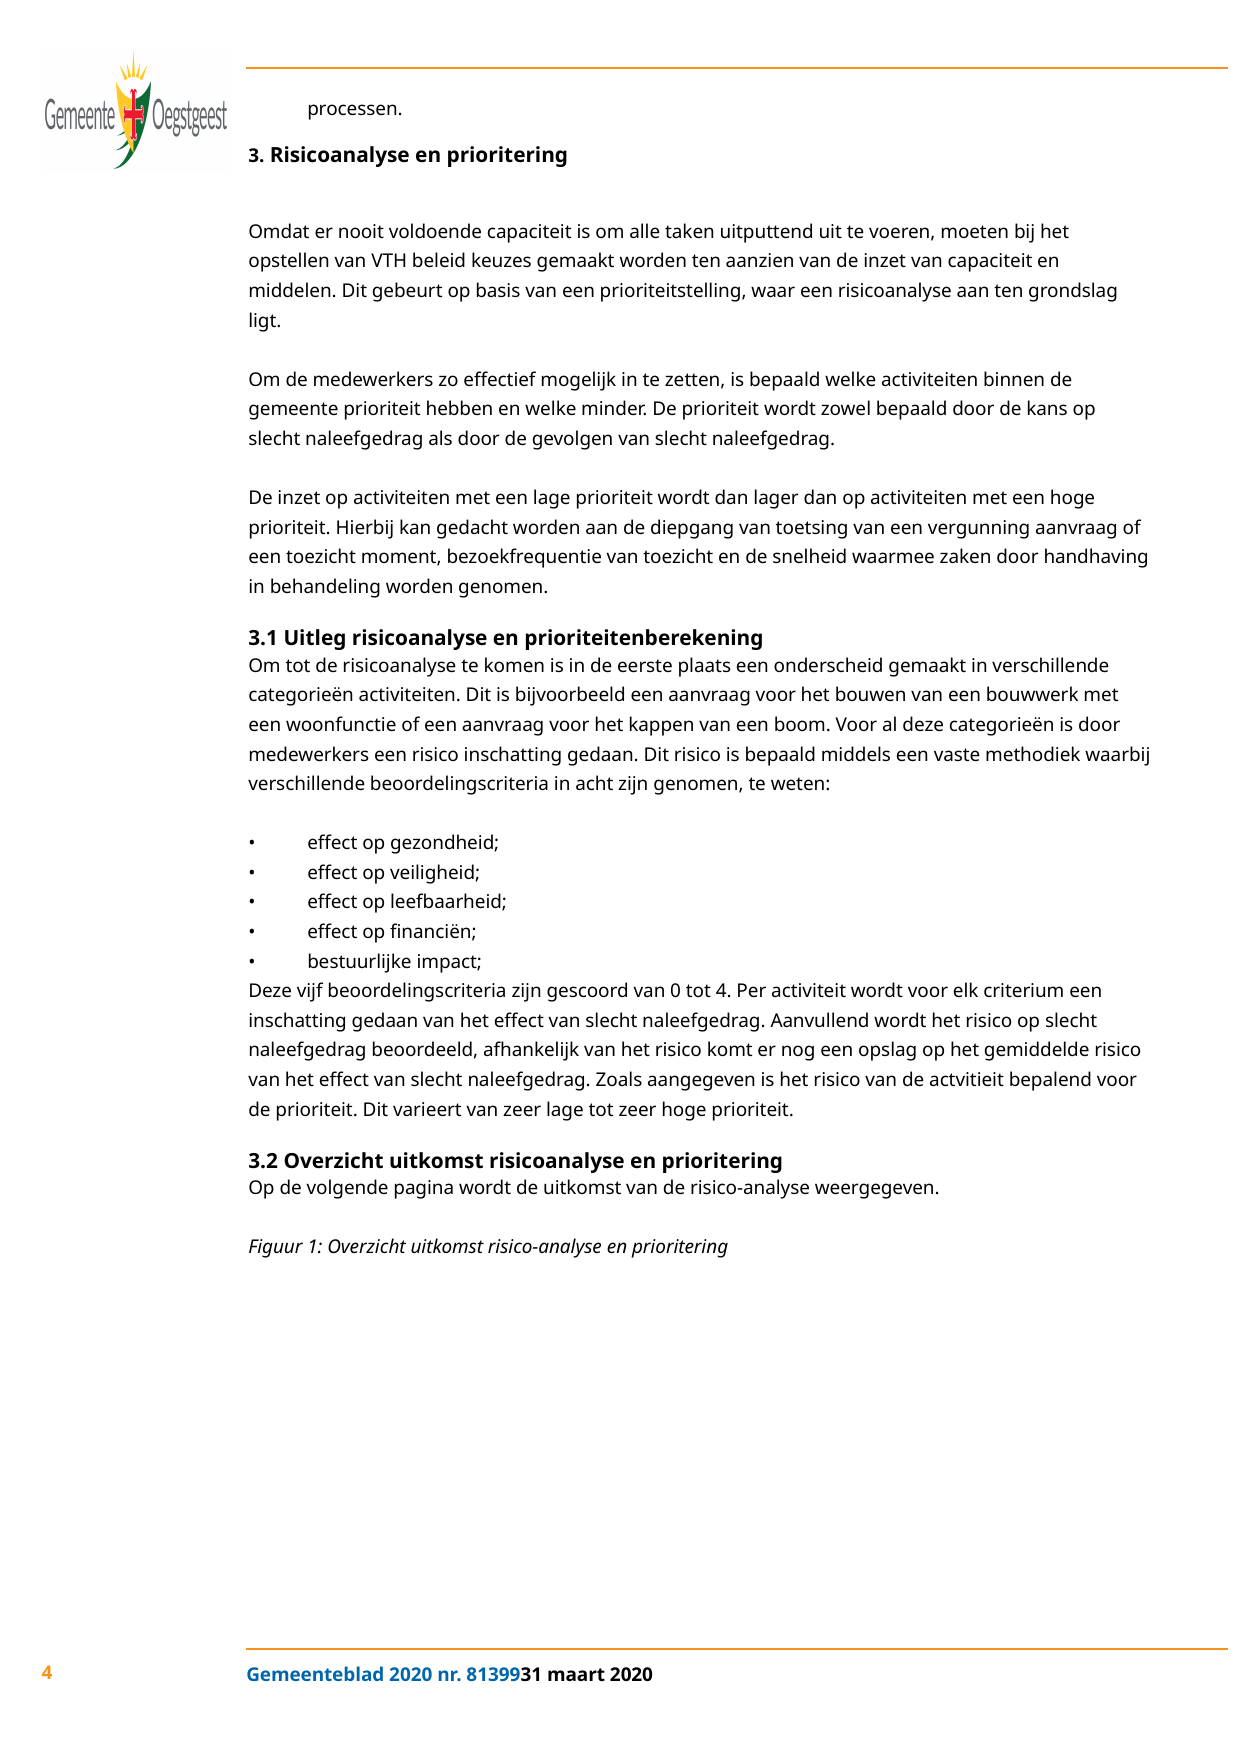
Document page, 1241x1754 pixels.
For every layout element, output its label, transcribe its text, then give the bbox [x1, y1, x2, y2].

text Om tot de risicoanalyse te komen is in de eerste plaats een onderscheid gemaakt in verschillende categorieën activiteiten. Dit is bijvoorbeeld een aanvraag voor het bouwen van een bouwwerk met een woonfunctie of een aanvraag voor het kappen van een boom. Voor al deze categorieën is door medewerkers een risico inschatting gedaan. Dit risico is bepaald middels een vaste methodiek waarbij verschillende beoordelingscriteria in acht zijn genomen, te weten: [248, 652, 1152, 796]
text 3.2 Overzicht uitkomst risicoanalyse en prioritering [248, 1146, 1152, 1174]
text Figuur 1: Overzicht uitkomst risico-analyse en prioritering [248, 1234, 1152, 1259]
picture [41, 47, 231, 172]
text De inzet op activiteiten met een lage prioriteit wordt dan lager dan op activiteiten met een hoge prioriteit. Hierbij kan gedacht worden aan de diepgang van toetsing van een vergunning aanvraag of een toezicht moment, bezoekfrequentie van toezicht en de snelheid waarmee zaken door handhaving in behandeling worden genomen. [248, 484, 1152, 599]
text Omdat er nooit voldoende capaciteit is om alle taken uitputtend uit te voeren, moeten bij het opstellen van VTH beleid keuzes gemaakt worden ten aanzien van de inzet van capaciteit en middelen. Dit gebeurt op basis van een prioriteitstelling, waar een risicoanalyse aan ten grondslag ligt. [248, 218, 1152, 333]
list effect op leefbaarheid; [248, 889, 1152, 914]
list bestuurlijke impact; [248, 948, 1152, 973]
text Deze vijf beoordelingscriteria zijn gescoord van 0 tot 4. Per activiteit wordt voor elk criterium een inschatting gedaan van het effect van slecht naleefgedrag. Aanvullend wordt het risico op slecht naleefgedrag beoordeeld, afhankelijk van het risico komt er nog een opslag op het gemiddelde risico van het effect van slecht naleefgedrag. Zoals aangegeven is het risico van de actvitieit bepalend voor de prioriteit. Dit varieert van zeer lage tot zeer hoge prioriteit. [248, 977, 1152, 1121]
text Op de volgende pagina wordt de uitkomst van de risico-analyse weergegeven. [248, 1174, 1152, 1200]
list effect op veiligheid; [248, 859, 1152, 885]
text Om de medewerkers zo effectief mogelijk in te zetten, is bepaald welke activiteiten binnen de gemeente prioriteit hebben en welke minder. De prioriteit wordt zowel bepaald door de kans op slecht naleefgedrag als door de gevolgen van slecht naleefgedrag. [248, 366, 1152, 451]
text 3.1 Uitleg risicoanalyse en prioriteitenberekening [248, 623, 1152, 652]
list effect op gezondheid; [248, 829, 1152, 855]
list processen. [248, 95, 1152, 121]
text 3. Risicoanalyse en prioritering [248, 140, 1152, 169]
list effect op financiën; [248, 918, 1152, 944]
